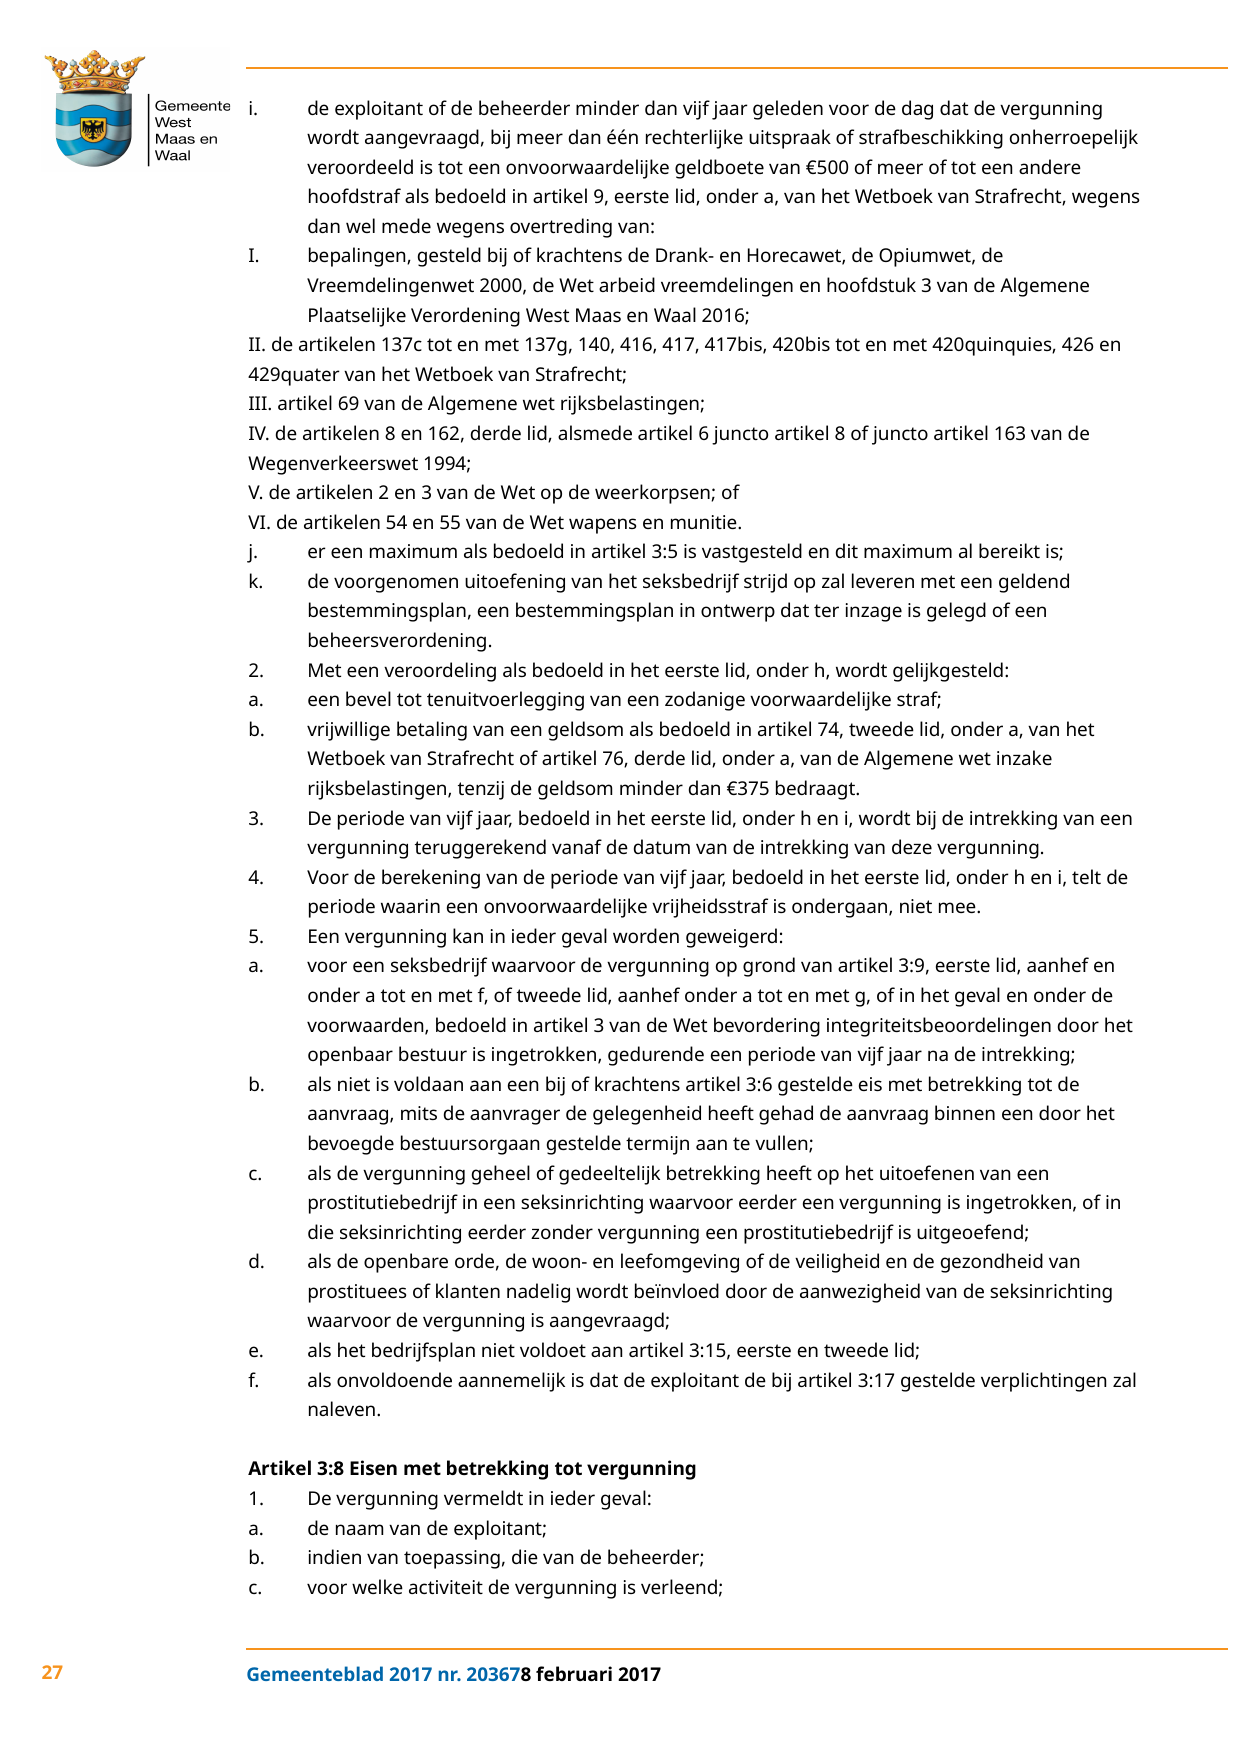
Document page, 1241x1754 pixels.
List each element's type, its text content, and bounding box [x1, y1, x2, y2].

list bepalingen, gesteld bij of krachtens de Drank- en Horecawet, de Opiumwet, de Vreemdelingenwet 2000, de Wet arbeid vreemdelingen en hoofdstuk 3 van de Algemene Plaatselijke Verordening West Maas en Waal 2016; [248, 243, 1152, 328]
text III. artikel 69 van de Algemene wet rijksbelastingen; [248, 391, 1152, 416]
list indien van toepassing, die van de beheerder; [248, 1544, 1152, 1570]
list de voorgenomen uitoefening van het seksbedrijf strijd op zal leveren met een geldend bestemmingsplan, een bestemmingsplan in ontwerp dat ter inzage is gelegd of een beheersverordening. [248, 568, 1152, 653]
text IV. de artikelen 8 en 162, derde lid, alsmede artikel 6 juncto artikel 8 of juncto artikel 163 van de Wegenverkeerswet 1994; [248, 420, 1152, 476]
list als de vergunning geheel of gedeeltelijk betrekking heeft op het uitoefenen van een prostitutiebedrijf in een seksinrichting waarvoor eerder een vergunning is ingetrokken, of in die seksinrichting eerder zonder vergunning een prostitutiebedrijf is uitgeoefend; [248, 1160, 1152, 1245]
list er een maximum als bedoeld in artikel 3:5 is vastgesteld en dit maximum al bereikt is; [248, 538, 1152, 564]
list Voor de berekening van de periode van vijf jaar, bedoeld in het eerste lid, onder h en i, telt de periode waarin een onvoorwaardelijke vrijheidsstraf is ondergaan, niet mee. [248, 864, 1152, 919]
list als de openbare orde, de woon- en leefomgeving of de veiligheid en de gezondheid van prostituees of klanten nadelig wordt beïnvloed door de aanwezigheid van de seksinrichting waarvoor de vergunning is aangevraagd; [248, 1248, 1152, 1333]
list als onvoldoende aannemelijk is dat de exploitant de bij artikel 3:17 gestelde verplichtingen zal naleven. [248, 1367, 1152, 1422]
list Met een veroordeling als bedoeld in het eerste lid, onder h, wordt gelijkgesteld: [248, 657, 1152, 683]
list een bevel tot tenuitvoerlegging van een zodanige voorwaardelijke straf; [248, 686, 1152, 712]
list vrijwillige betaling van een geldsom als bedoeld in artikel 74, tweede lid, onder a, van het Wetboek van Strafrecht of artikel 76, derde lid, onder a, van de Algemene wet inzake rijksbelastingen, tenzij de geldsom minder dan €375 bedraagt. [248, 716, 1152, 801]
list voor een seksbedrijf waarvoor de vergunning op grond van artikel 3:9, eerste lid, aanhef en onder a tot en met f, of tweede lid, aanhef onder a tot en met g, of in het geval en onder de voorwaarden, bedoeld in artikel 3 van de Wet bevordering integriteitsbeoordelingen door het openbaar bestuur is ingetrokken, gedurende een periode van vijf jaar na de intrekking; [248, 953, 1152, 1067]
text II. de artikelen 137c tot en met 137g, 140, 416, 417, 417bis, 420bis tot en met 420quinquies, 426 en 429quater van het Wetboek van Strafrecht; [248, 331, 1152, 387]
list De vergunning vermeldt in ieder geval: [248, 1485, 1152, 1511]
picture [41, 47, 231, 172]
list als niet is voldaan aan een bij of krachtens artikel 3:6 gestelde eis met betrekking tot de aanvraag, mits de aanvrager de gelegenheid heeft gehad de aanvraag binnen een door het bevoegde bestuursorgaan gestelde termijn aan te vullen; [248, 1071, 1152, 1156]
text Artikel 3:8 Eisen met betrekking tot vergunning [248, 1456, 1152, 1481]
list De periode van vijf jaar, bedoeld in het eerste lid, onder h en i, wordt bij de intrekking van een vergunning teruggerekend vanaf de datum van de intrekking van deze vergunning. [248, 805, 1152, 860]
text V. de artikelen 2 en 3 van de Wet op de weerkorpsen; of [248, 479, 1152, 505]
text VI. de artikelen 54 en 55 van de Wet wapens en munitie. [248, 509, 1152, 535]
list Een vergunning kan in ieder geval worden geweigerd: [248, 923, 1152, 949]
list de naam van de exploitant; [248, 1515, 1152, 1541]
list als het bedrijfsplan niet voldoet aan artikel 3:15, eerste en tweede lid; [248, 1337, 1152, 1363]
list de exploitant of de beheerder minder dan vijf jaar geleden voor de dag dat de vergunning wordt aangevraagd, bij meer dan één rechterlijke uitspraak of strafbeschikking onherroepelijk veroordeeld is tot een onvoorwaardelijke geldboete van €500 of meer of tot een andere hoofdstraf als bedoeld in artikel 9, eerste lid, onder a, van het Wetboek van Strafrecht, wegens dan wel mede wegens overtreding van: [248, 95, 1152, 239]
list voor welke activiteit de vergunning is verleend; [248, 1574, 1152, 1600]
